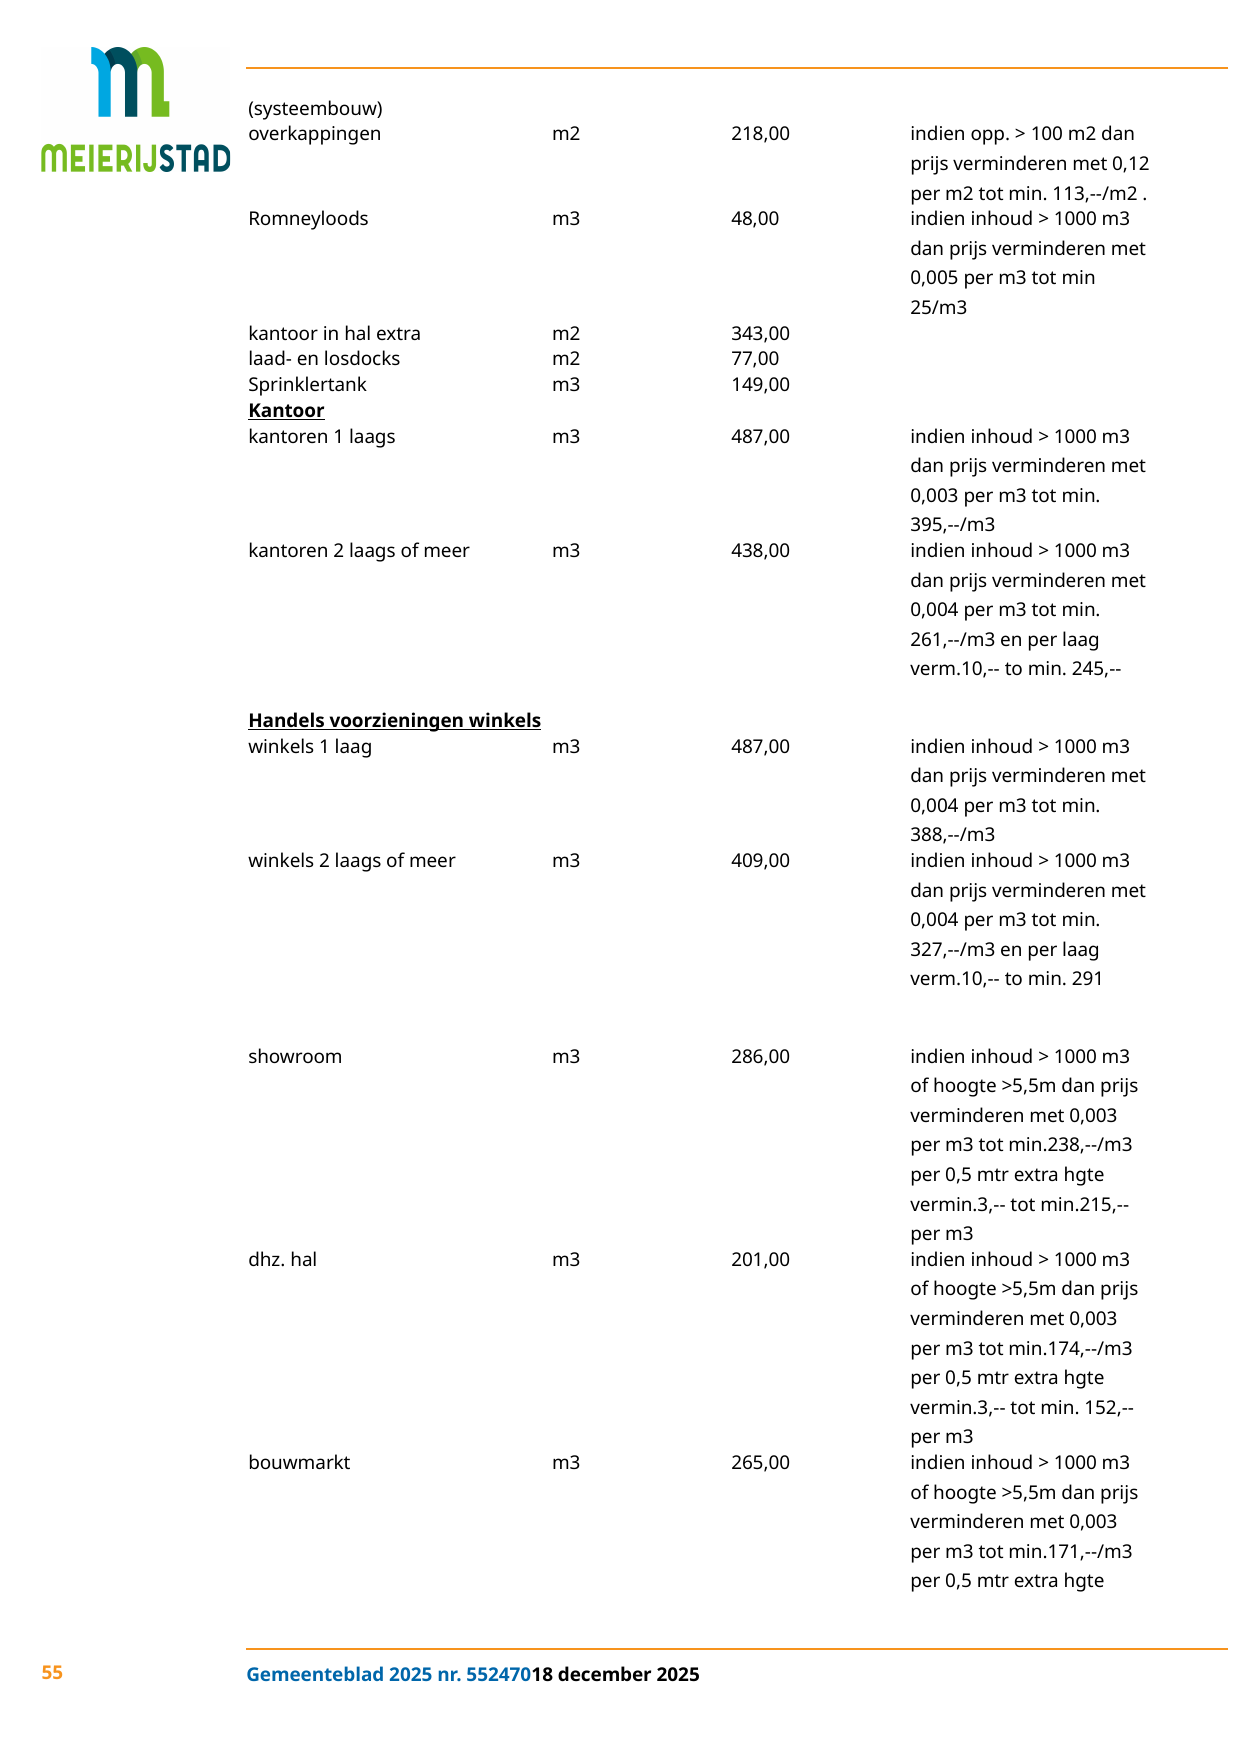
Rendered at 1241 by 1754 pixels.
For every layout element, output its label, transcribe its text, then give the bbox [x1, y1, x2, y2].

table_cell [552, 397, 731, 423]
table_cell 343,00 [731, 320, 910, 346]
table_cell indien inhoud > 1000 m3 dan prijs verminderen met 0,005 per m3 tot min 25/m3 [910, 205, 1152, 320]
table_cell [910, 991, 1152, 1017]
table_cell laad- en losdocks [248, 346, 552, 371]
table_cell [552, 991, 731, 1017]
table_cell m3 [552, 733, 731, 847]
table_cell [248, 681, 552, 707]
table_cell 48,00 [731, 205, 910, 320]
table_cell m2 [552, 320, 731, 346]
table_cell [731, 1017, 910, 1043]
table_cell 201,00 [731, 1246, 910, 1449]
table_cell 265,00 [731, 1449, 910, 1593]
table_cell kantoren 2 laags of meer [248, 537, 552, 681]
table_cell [248, 1017, 552, 1043]
table_cell m3 [552, 423, 731, 537]
table_cell m3 [552, 371, 731, 397]
picture [41, 47, 231, 172]
table_cell winkels 1 laag [248, 733, 552, 847]
table_cell m3 [552, 205, 731, 320]
table_cell indien inhoud > 1000 m3 of hoogte >5,5m dan prijs verminderen met 0,003 per m3 tot min.238,--/m3 per 0,5 mtr extra hgte vermin.3,-- tot min.215,-- per m3 [910, 1043, 1152, 1246]
table_cell indien inhoud > 1000 m3 dan prijs verminderen met 0,004 per m3 tot min. 327,--/m3 en per laag verm.10,-- to min. 291 [910, 847, 1152, 991]
table_cell 409,00 [731, 847, 910, 991]
table_cell 286,00 [731, 1043, 910, 1246]
table_cell 438,00 [731, 537, 910, 681]
table_cell [731, 95, 910, 121]
table_cell [731, 397, 910, 423]
table_cell indien inhoud > 1000 m3 dan prijs verminderen met 0,003 per m3 tot min. 395,--/m3 [910, 423, 1152, 537]
table_cell [731, 991, 910, 1017]
table_cell [552, 681, 731, 707]
table_cell 218,00 [731, 121, 910, 205]
table_cell [552, 707, 731, 733]
table_cell m3 [552, 1246, 731, 1449]
table_cell kantoor in hal extra [248, 320, 552, 346]
table_cell Handels voorzieningen winkels [248, 707, 552, 733]
table_cell [910, 95, 1152, 121]
table_cell [731, 707, 910, 733]
table_cell dhz. hal [248, 1246, 552, 1449]
table_cell [910, 346, 1152, 371]
table_cell [248, 991, 552, 1017]
table_cell m3 [552, 1043, 731, 1246]
table_cell kantoren 1 laags [248, 423, 552, 537]
table_cell indien inhoud > 1000 m3 of hoogte >5,5m dan prijs verminderen met 0,003 per m3 tot min.174,--/m3 per 0,5 mtr extra hgte vermin.3,-- tot min. 152,-- per m3 [910, 1246, 1152, 1449]
table_cell 149,00 [731, 371, 910, 397]
table_cell [552, 1017, 731, 1043]
table_cell Kantoor [248, 397, 552, 423]
table_cell [910, 320, 1152, 346]
table_cell m3 [552, 847, 731, 991]
table_cell indien inhoud > 1000 m3 dan prijs verminderen met 0,004 per m3 tot min. 261,--/m3 en per laag verm.10,-- to min. 245,-- [910, 537, 1152, 681]
table_cell m2 [552, 346, 731, 371]
table_cell Romneyloods [248, 205, 552, 320]
table_cell m3 [552, 1449, 731, 1593]
table_cell (systeembouw) [248, 95, 552, 121]
table_cell indien inhoud > 1000 m3 dan prijs verminderen met 0,004 per m3 tot min. 388,--/m3 [910, 733, 1152, 847]
table_cell m3 [552, 537, 731, 681]
table_cell [910, 397, 1152, 423]
table_cell overkappingen [248, 121, 552, 205]
table_cell indien inhoud > 1000 m3 of hoogte >5,5m dan prijs verminderen met 0,003 per m3 tot min.171,--/m3 per 0,5 mtr extra hgte [910, 1449, 1152, 1593]
table_cell [731, 681, 910, 707]
table_cell [910, 681, 1152, 707]
table_cell 487,00 [731, 733, 910, 847]
table_cell Sprinklertank [248, 371, 552, 397]
table_cell m2 [552, 121, 731, 205]
table_cell winkels 2 laags of meer [248, 847, 552, 991]
table_cell 77,00 [731, 346, 910, 371]
table_cell [910, 371, 1152, 397]
table_cell bouwmarkt [248, 1449, 552, 1593]
table_cell indien opp. > 100 m2 dan prijs verminderen met 0,12 per m2 tot min. 113,--/m2 . [910, 121, 1152, 205]
table_cell [910, 707, 1152, 733]
table_cell showroom [248, 1043, 552, 1246]
table_cell [910, 1017, 1152, 1043]
table_cell [552, 95, 731, 121]
table_cell 487,00 [731, 423, 910, 537]
